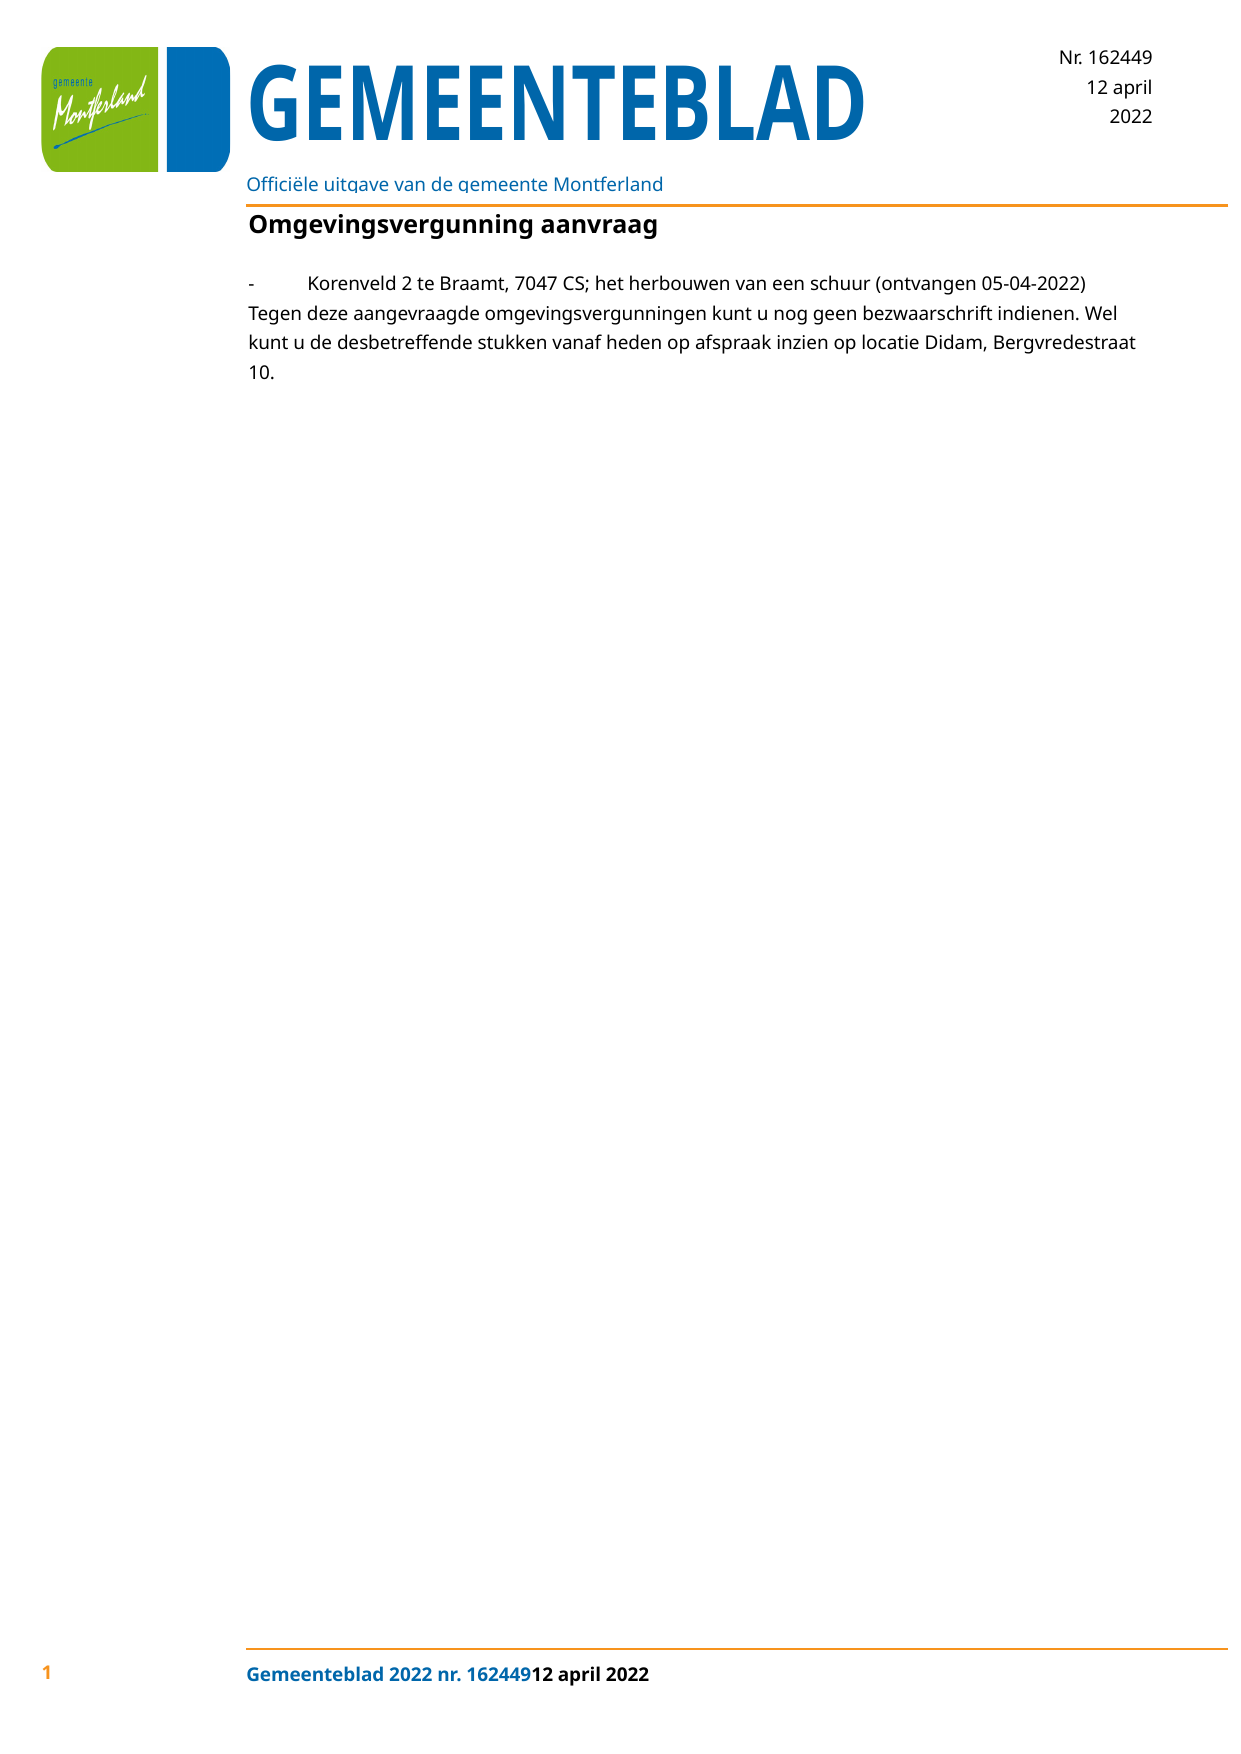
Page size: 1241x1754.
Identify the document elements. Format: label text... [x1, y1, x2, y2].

list Korenveld 2 te Braamt, 7047 CS; het herbouwen van een schuur (ontvangen 05-04-2022) [248, 270, 1152, 296]
picture [41, 47, 231, 172]
text Omgevingsvergunning aanvraag [248, 207, 1152, 241]
text Tegen deze aangevraagde omgevingsvergunningen kunt u nog geen bezwaarschrift indienen. Wel kunt u de desbetreffende stukken vanaf heden op afspraak inzien op locatie Didam, Bergvredestraat 10. [248, 300, 1152, 385]
